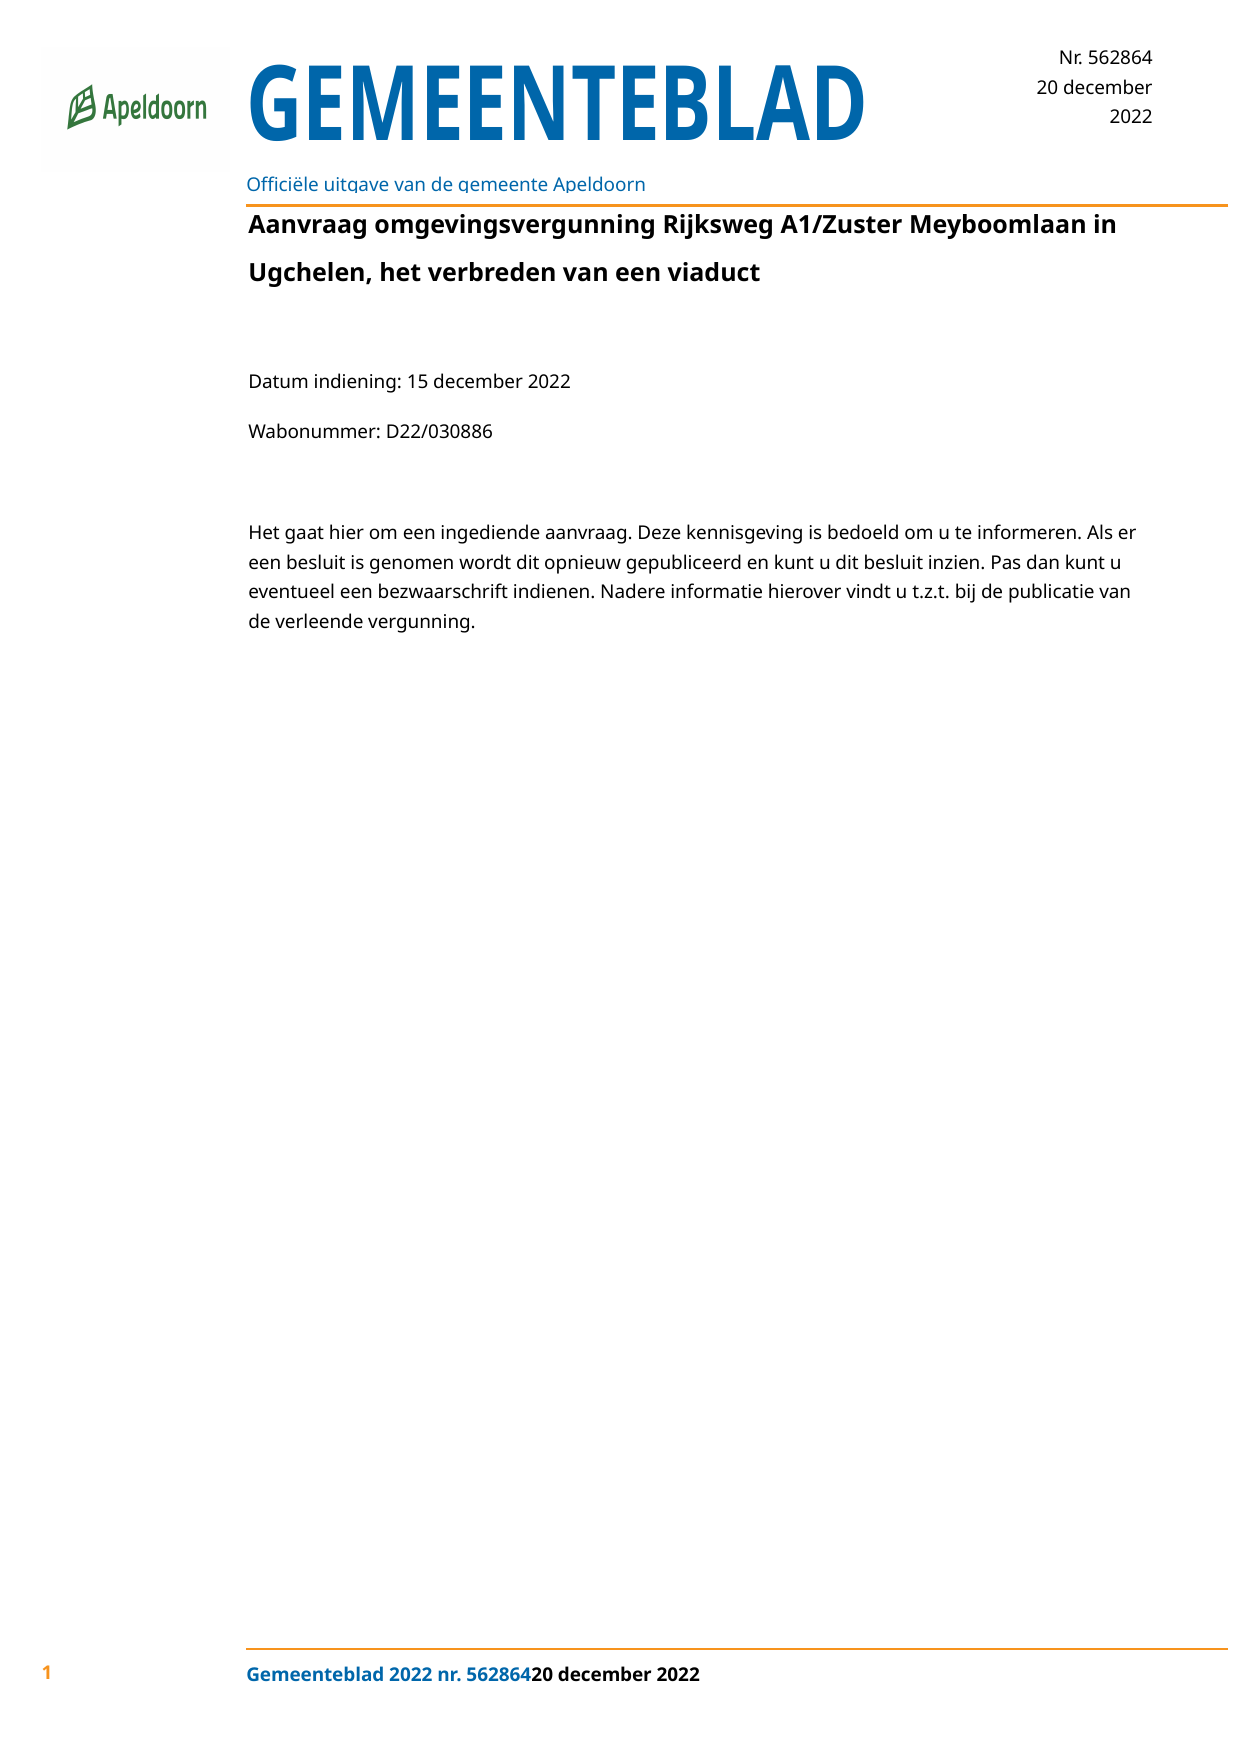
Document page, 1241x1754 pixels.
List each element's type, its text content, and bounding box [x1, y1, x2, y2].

picture [41, 47, 231, 172]
text Aanvraag omgevingsvergunning Rijksweg A1/Zuster Meyboomlaan in Ugchelen, het verbreden van een viaduct [248, 207, 1152, 288]
text Het gaat hier om een ingediende aanvraag. Deze kennisgeving is bedoeld om u te informeren. Als er een besluit is genomen wordt dit opnieuw gepubliceerd en kunt u dit besluit inzien. Pas dan kunt u eventueel een bezwaarschrift indienen. Nadere informatie hierover vindt u t.z.t. bij de publicatie van de verleende vergunning. [248, 519, 1152, 634]
text Datum indiening: 15 december 2022 [248, 368, 1152, 394]
text Wabonummer: D22/030886 [248, 419, 1152, 444]
